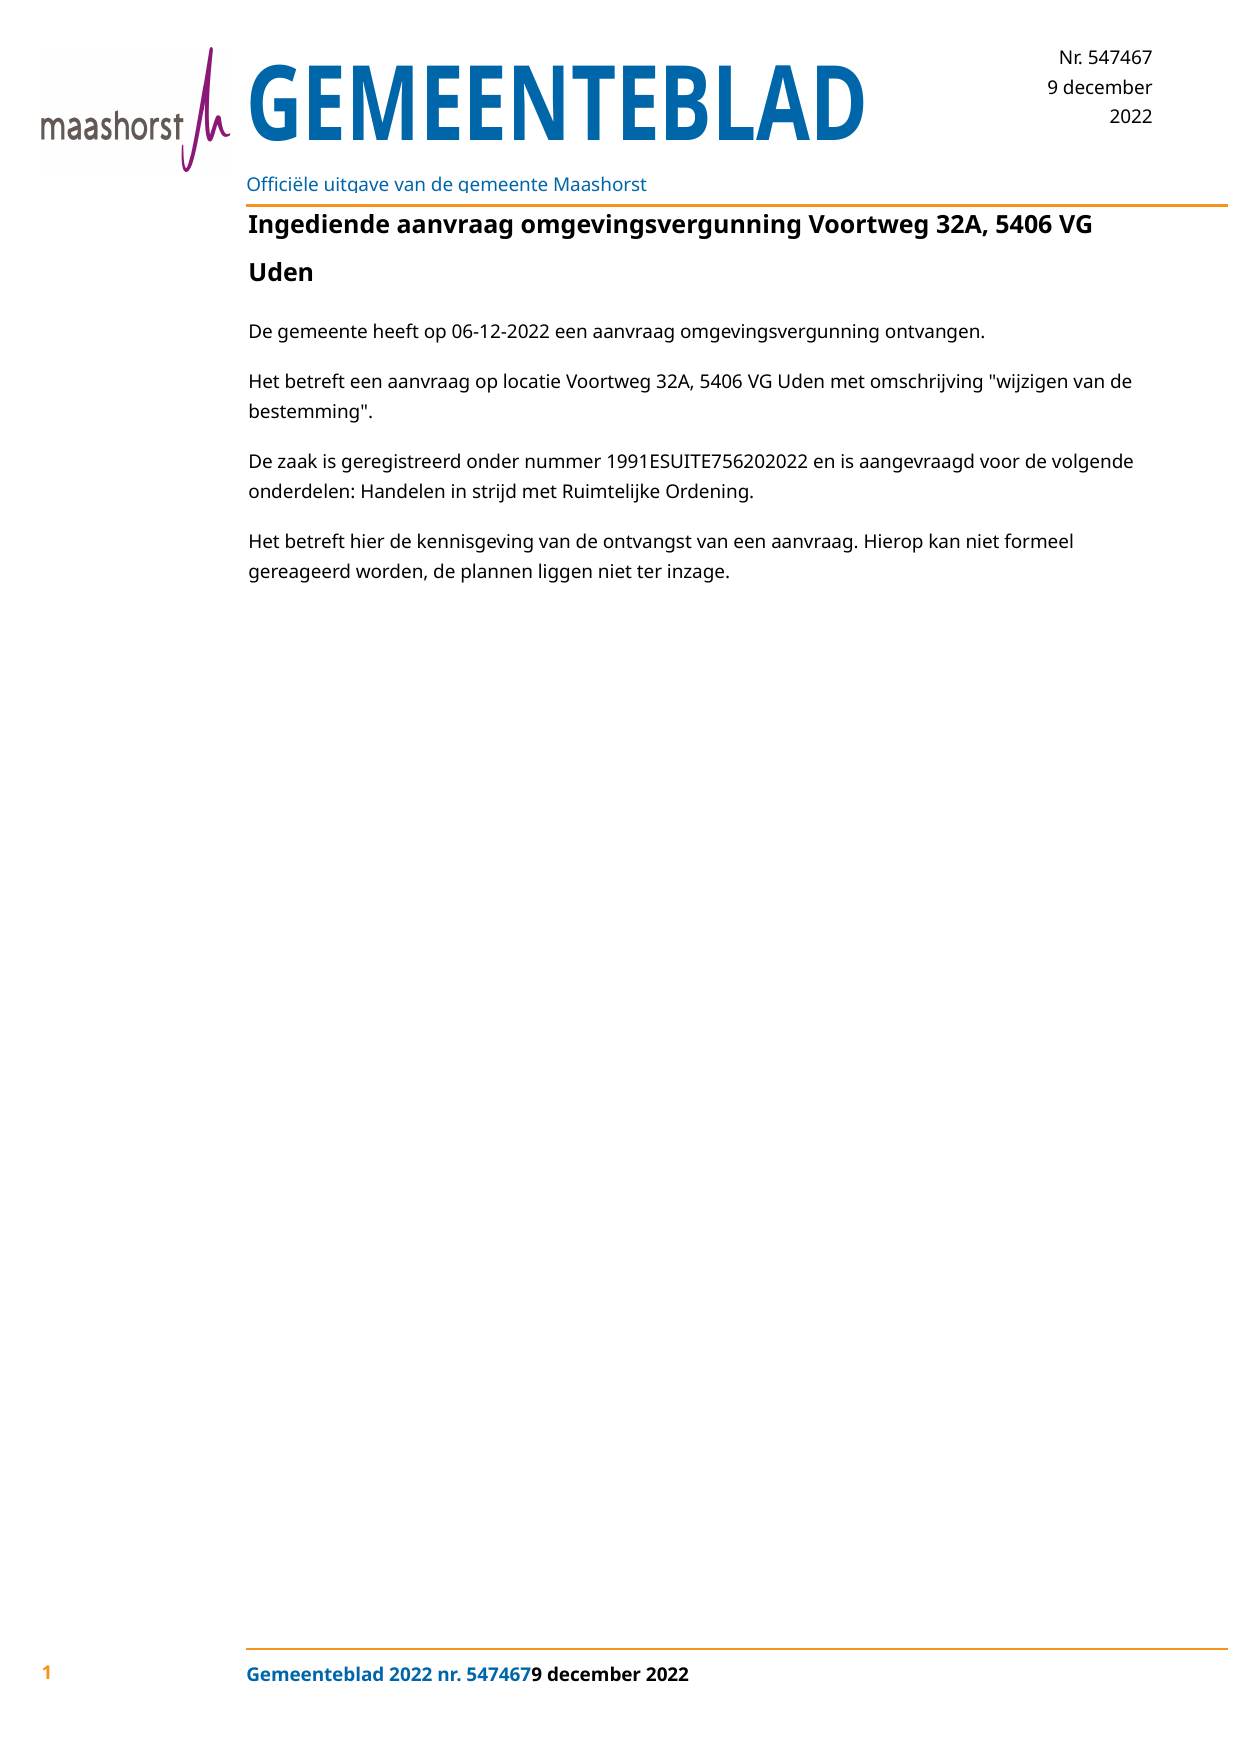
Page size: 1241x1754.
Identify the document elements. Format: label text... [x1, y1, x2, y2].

text De gemeente heeft op 06-12-2022 een aanvraag omgevingsvergunning ontvangen. [248, 318, 1152, 344]
text Het betreft hier de kennisgeving van de ontvangst van een aanvraag. Hierop kan niet formeel gereageerd worden, de plannen liggen niet ter inzage. [248, 528, 1152, 584]
text Ingediende aanvraag omgevingsvergunning Voortweg 32A, 5406 VG Uden [248, 207, 1152, 288]
text Het betreft een aanvraag op locatie Voortweg 32A, 5406 VG Uden met omschrijving "wijzigen van de bestemming". [248, 368, 1152, 424]
picture [41, 47, 231, 172]
text De zaak is geregistreerd onder nummer 1991ESUITE756202022 en is aangevraagd voor de volgende onderdelen: Handelen in strijd met Ruimtelijke Ordening. [248, 448, 1152, 504]
